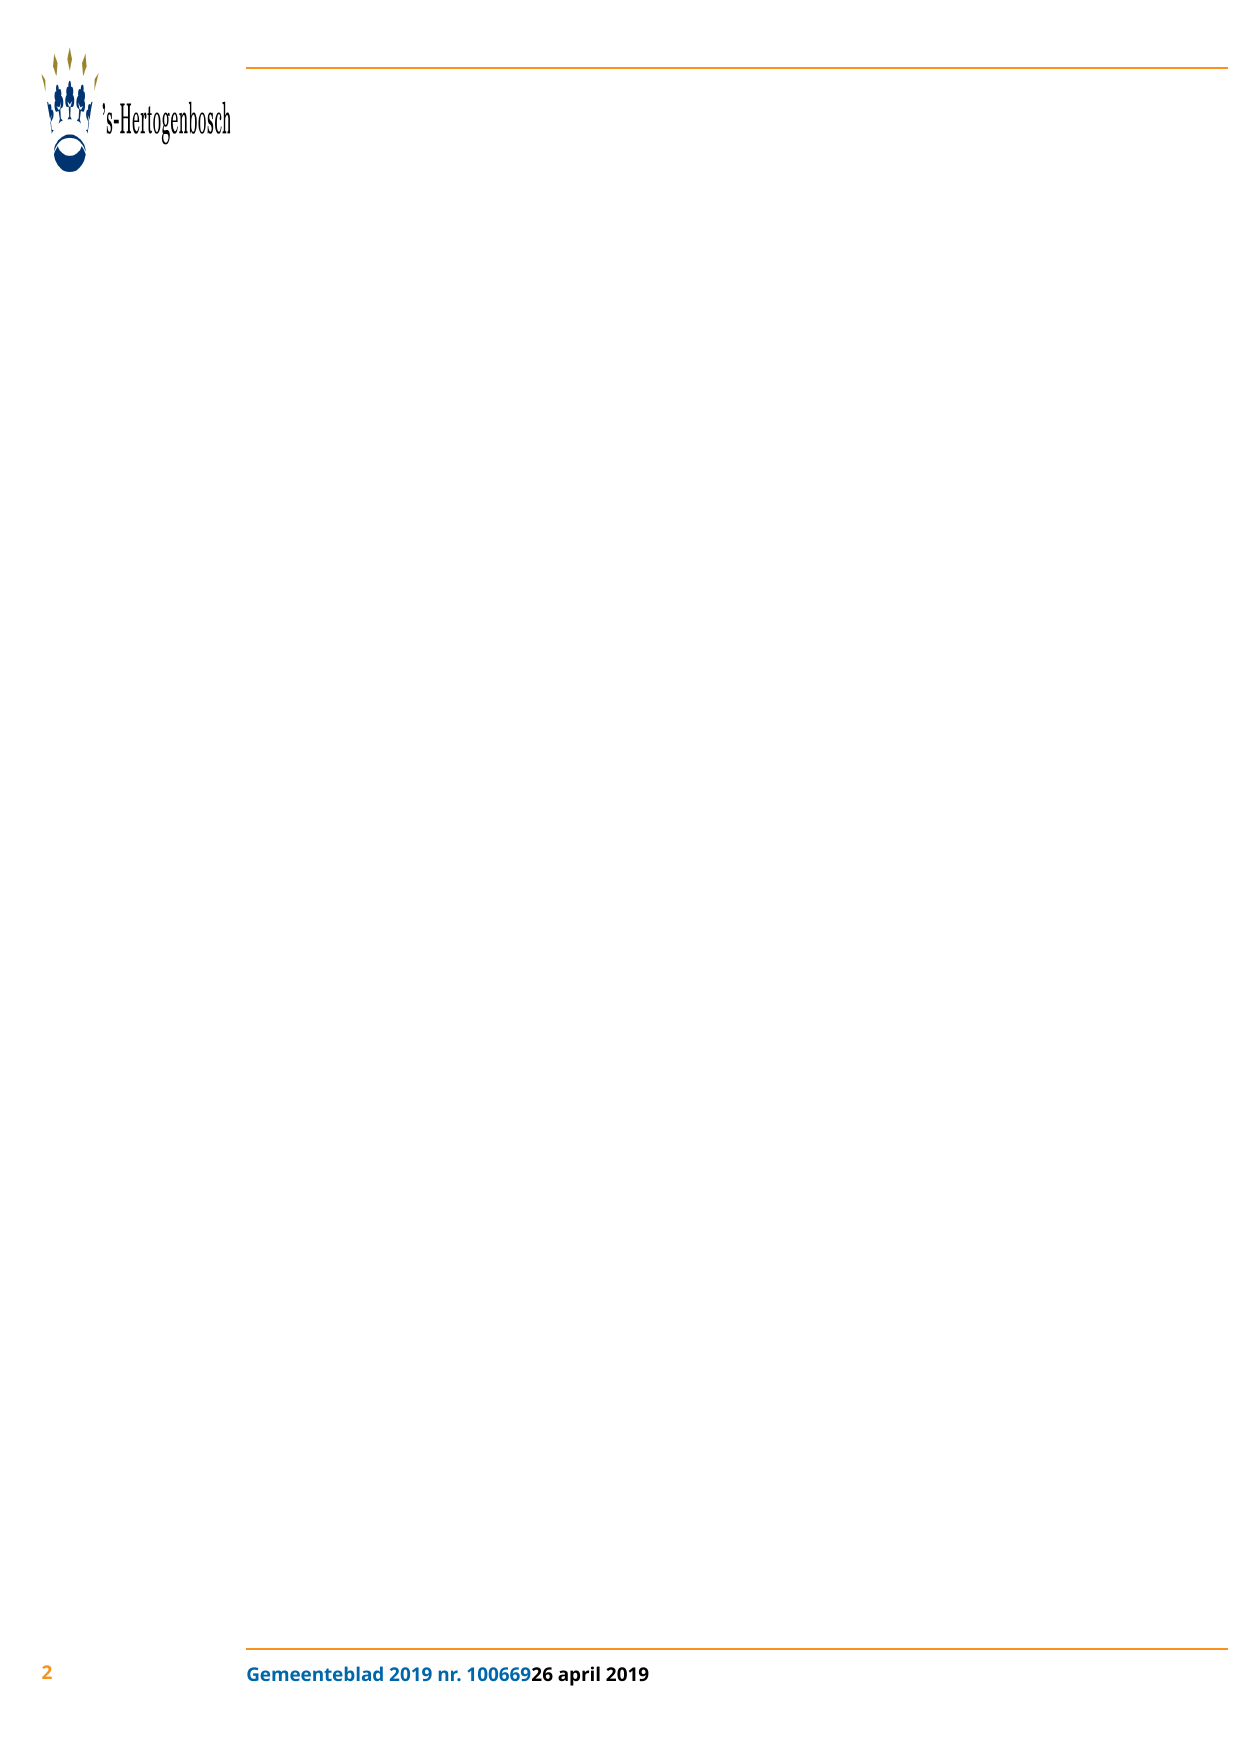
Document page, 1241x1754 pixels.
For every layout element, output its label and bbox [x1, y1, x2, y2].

picture [41, 47, 231, 172]
